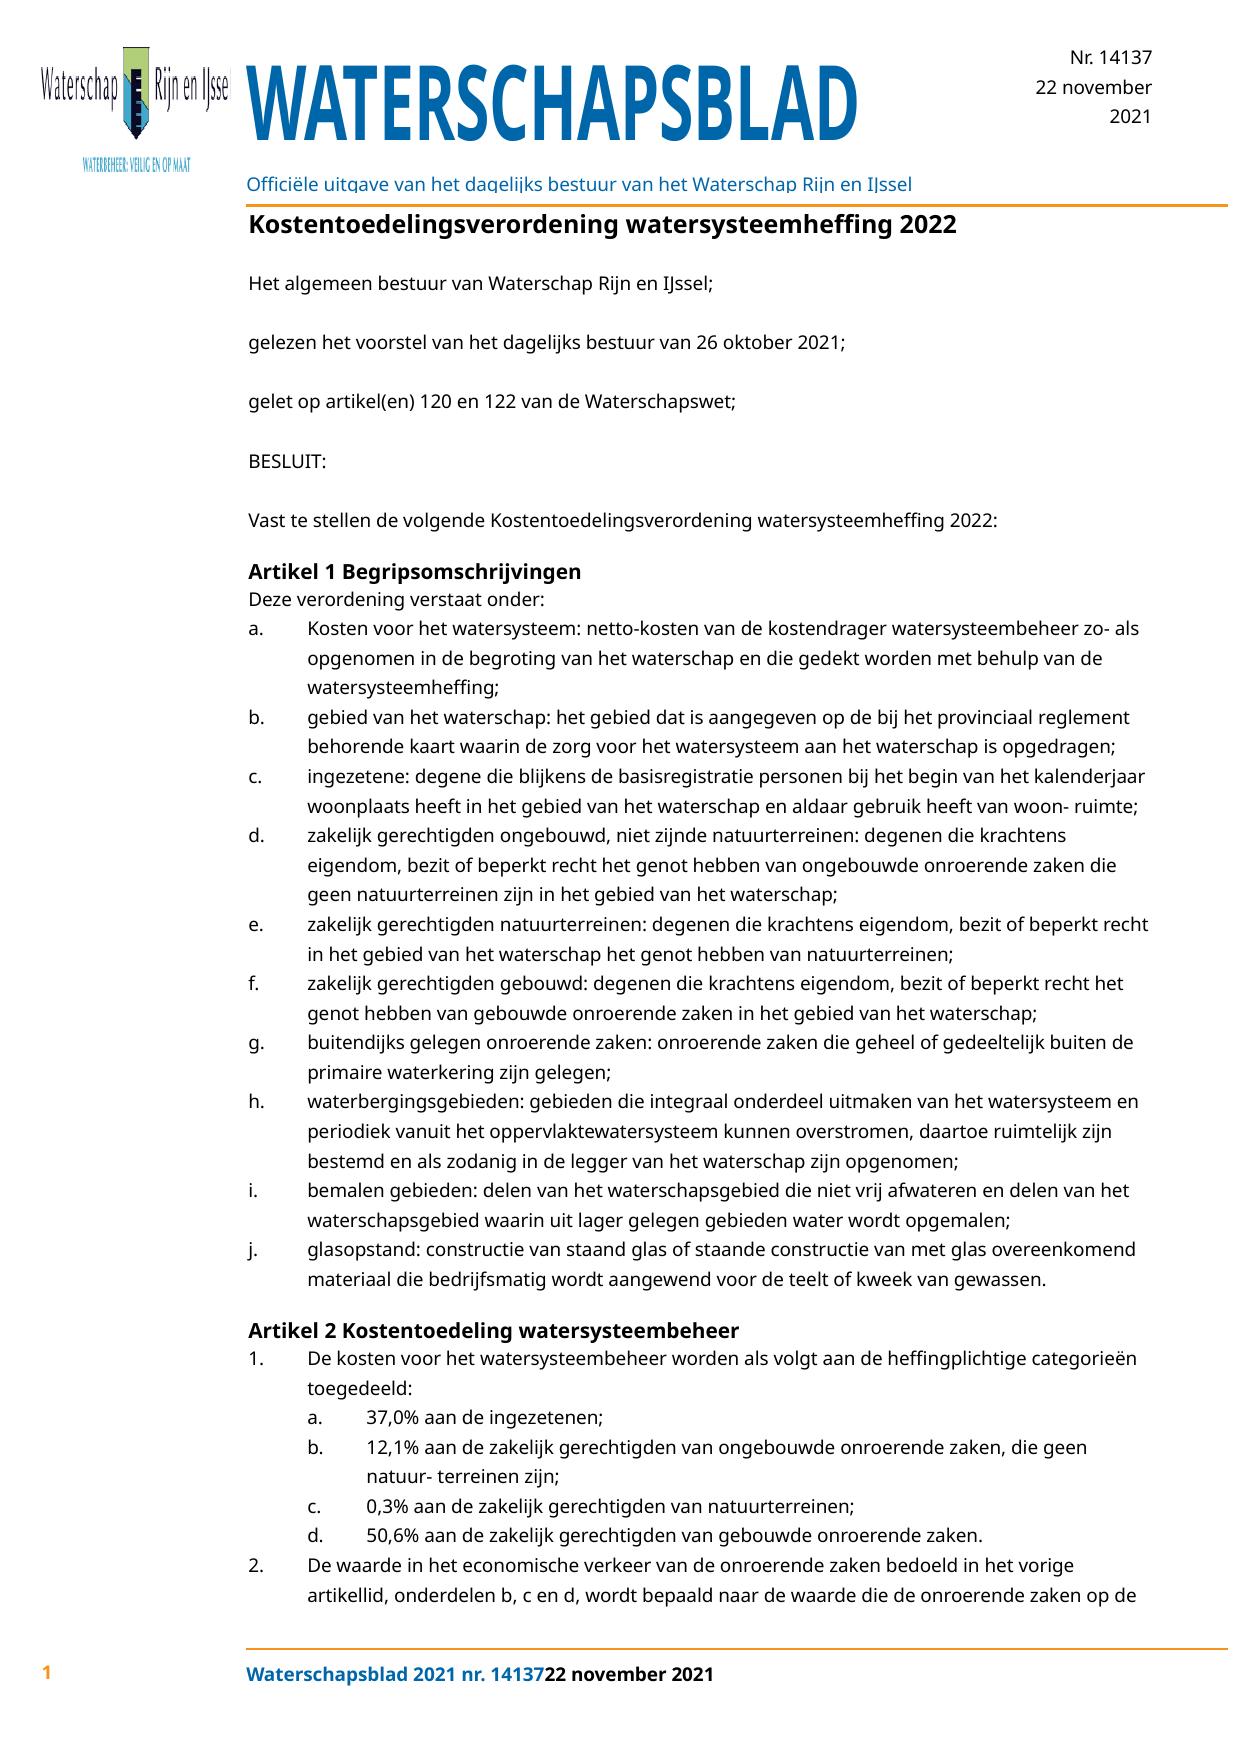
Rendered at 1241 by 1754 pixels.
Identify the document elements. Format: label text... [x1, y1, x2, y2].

text Artikel 1 Begripsomschrijvingen [248, 557, 1152, 586]
list bemalen gebieden: delen van het waterschapsgebied die niet vrij afwateren en delen van het waterschapsgebied waarin uit lager gelegen gebieden water wordt opgemalen; [248, 1177, 1152, 1233]
list waterbergingsgebieden: gebieden die integraal onderdeel uitmaken van het watersysteem en periodiek vanuit het oppervlaktewatersysteem kunnen overstromen, daartoe ruimtelijk zijn bestemd en als zodanig in de legger van het waterschap zijn opgenomen; [248, 1089, 1152, 1174]
text Het algemeen bestuur van Waterschap Rijn en IJssel; [248, 270, 1152, 296]
text Deze verordening verstaat onder: [248, 586, 1152, 612]
list Kosten voor het watersysteem: netto-kosten van de kostendrager watersysteembeheer zo- als opgenomen in de begroting van het waterschap en die gedekt worden met behulp van de watersysteemheffing; [248, 615, 1152, 700]
list 0,3% aan de zakelijk gerechtigden van natuurterreinen; [307, 1493, 1152, 1519]
text Artikel 2 Kostentoedeling watersysteembeheer [248, 1317, 1152, 1345]
list glasopstand: constructie van staand glas of staande constructie van met glas overeenkomend materiaal die bedrijfsmatig wordt aangewend voor de teelt of kweek van gewassen. [248, 1237, 1152, 1292]
list De kosten voor het watersysteembeheer worden als volgt aan de heffingplichtige categorieën toegedeeld: [248, 1345, 1152, 1400]
list 37,0% aan de ingezetenen; [307, 1404, 1152, 1430]
picture [41, 47, 231, 172]
list De waarde in het economische verkeer van de onroerende zaken bedoeld in het vorige artikellid, onderdelen b, c en d, wordt bepaald naar de waarde die de onroerende zaken op de [248, 1552, 1152, 1607]
list ingezetene: degene die blijkens de basisregistratie personen bij het begin van het kalenderjaar woonplaats heeft in het gebied van het waterschap en aldaar gebruik heeft van woon- ruimte; [248, 763, 1152, 819]
text Kostentoedelingsverordening watersysteemheffing 2022 [248, 207, 1152, 241]
list zakelijk gerechtigden gebouwd: degenen die krachtens eigendom, bezit of beperkt recht het genot hebben van gebouwde onroerende zaken in het gebied van het waterschap; [248, 970, 1152, 1026]
text gelezen het voorstel van het dagelijks bestuur van 26 oktober 2021; [248, 329, 1152, 355]
text BESLUIT: [248, 448, 1152, 473]
list zakelijk gerechtigden ongebouwd, niet zijnde natuurterreinen: degenen die krachtens eigendom, bezit of beperkt recht het genot hebben van ongebouwde onroerende zaken die geen natuurterreinen zijn in het gebied van het waterschap; [248, 822, 1152, 907]
list 50,6% aan de zakelijk gerechtigden van gebouwde onroerende zaken. [307, 1523, 1152, 1548]
text gelet op artikel(en) 120 en 122 van de Waterschapswet; [248, 389, 1152, 414]
text Vast te stellen de volgende Kostentoedelingsverordening watersysteemheffing 2022: [248, 507, 1152, 533]
list gebied van het waterschap: het gebied dat is aangegeven op de bij het provinciaal reglement behorende kaart waarin de zorg voor het watersysteem aan het waterschap is opgedragen; [248, 704, 1152, 759]
list 12,1% aan de zakelijk gerechtigden van ongebouwde onroerende zaken, die geen natuur- terreinen zijn; [307, 1434, 1152, 1489]
list zakelijk gerechtigden natuurterreinen: degenen die krachtens eigendom, bezit of beperkt recht in het gebied van het waterschap het genot hebben van natuurterreinen; [248, 911, 1152, 967]
list buitendijks gelegen onroerende zaken: onroerende zaken die geheel of gedeeltelijk buiten de primaire waterkering zijn gelegen; [248, 1029, 1152, 1085]
